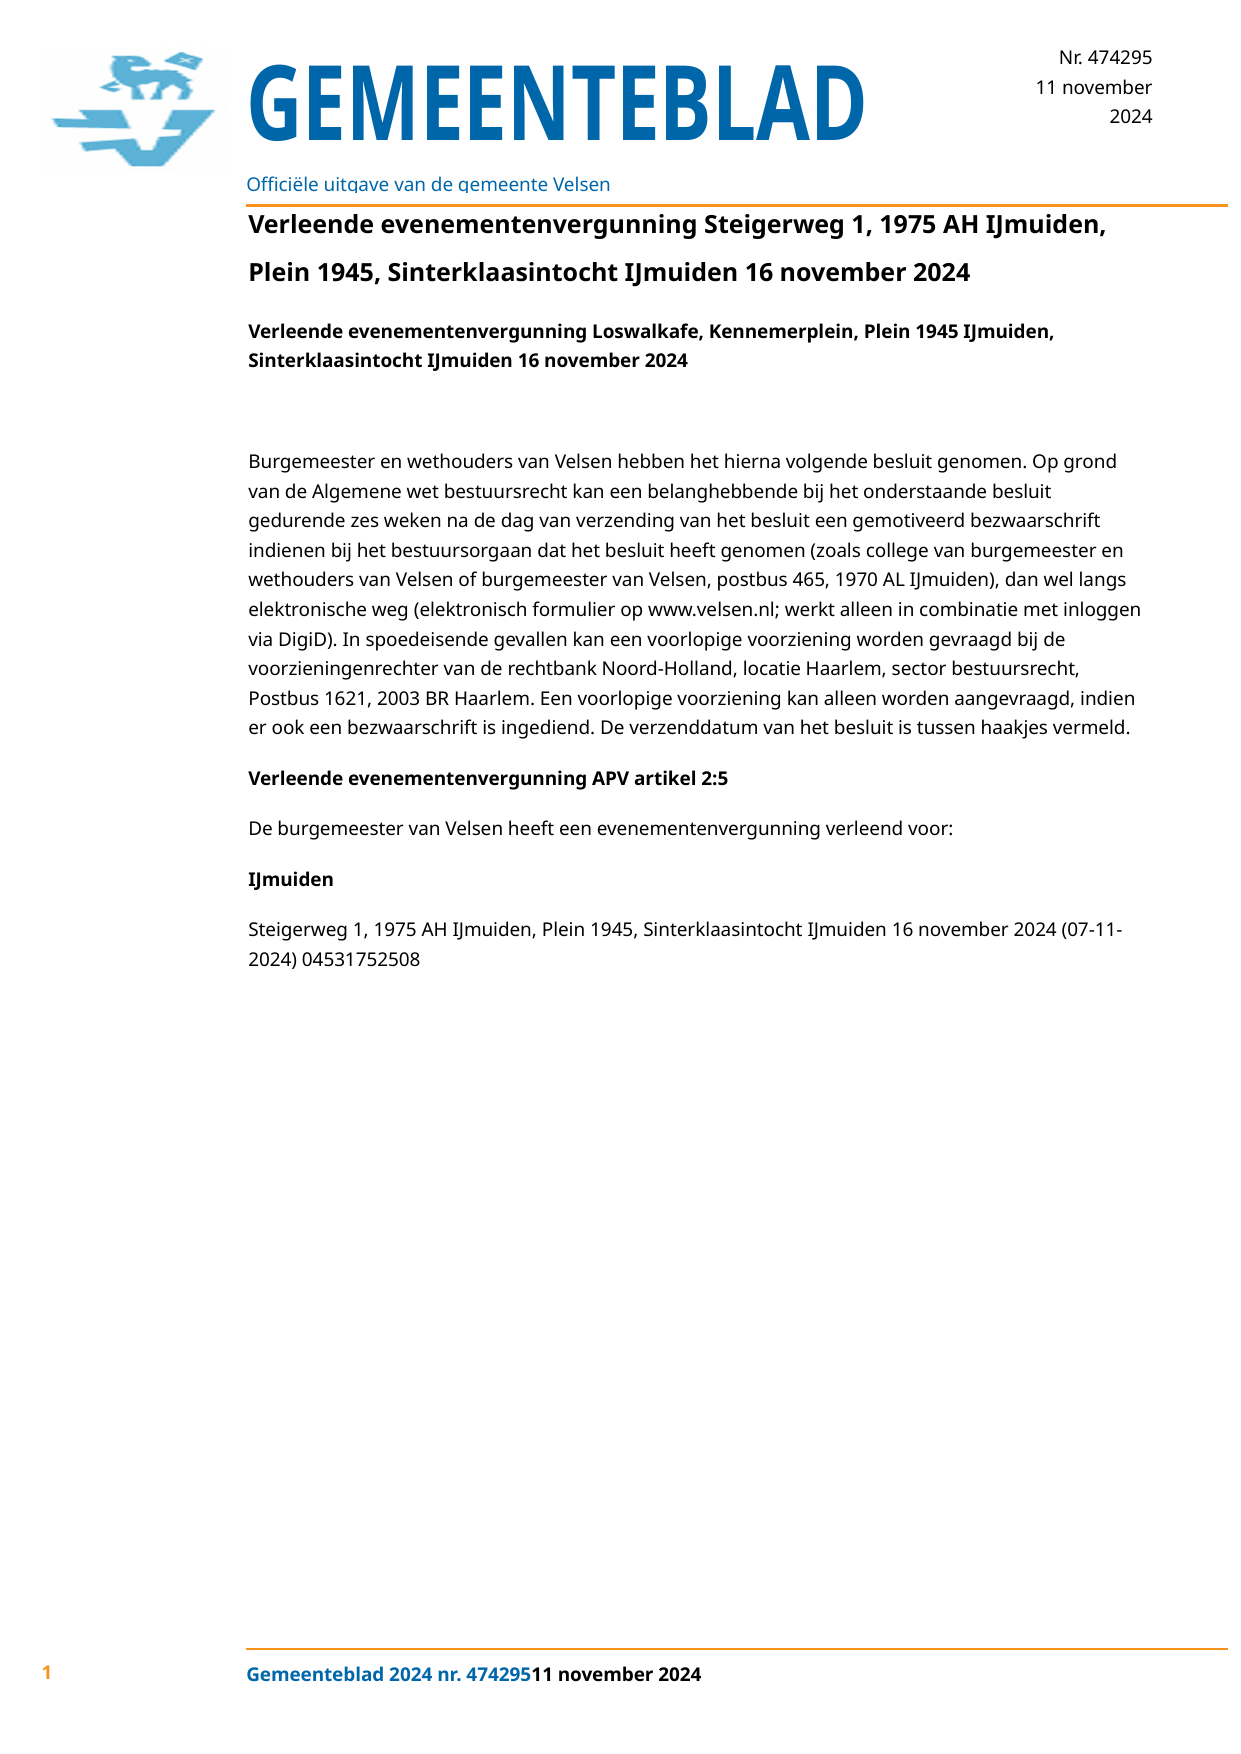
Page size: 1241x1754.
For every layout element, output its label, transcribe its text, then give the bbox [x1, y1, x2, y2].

text Burgemeester en wethouders van Velsen hebben het hierna volgende besluit genomen. Op grond van de Algemene wet bestuursrecht kan een belanghebbende bij het onderstaande besluit gedurende zes weken na de dag van verzending van het besluit een gemotiveerd bezwaarschrift indienen bij het bestuursorgaan dat het besluit heeft genomen (zoals college van burgemeester en wethouders van Velsen of burgemeester van Velsen, postbus 465, 1970 AL IJmuiden), dan wel langs elektronische weg (elektronisch formulier op www.velsen.nl; werkt alleen in combinatie met inloggen via DigiD). In spoedeisende gevallen kan een voorlopige voorziening worden gevraagd bij de voorzieningenrechter van de rechtbank Noord-Holland, locatie Haarlem, sector bestuursrecht, Postbus 1621, 2003 BR Haarlem. Een voorlopige voorziening kan alleen worden aangevraagd, indien er ook een bezwaarschrift is ingediend. De verzenddatum van het besluit is tussen haakjes vermeld. [248, 448, 1152, 740]
text IJmuiden [248, 866, 1152, 892]
text Verleende evenementenvergunning Loswalkafe, Kennemerplein, Plein 1945 IJmuiden, Sinterklaasintocht IJmuiden 16 november 2024 [248, 318, 1152, 373]
picture [41, 47, 231, 172]
text Verleende evenementenvergunning APV artikel 2:5 [248, 765, 1152, 791]
text Verleende evenementenvergunning Steigerweg 1, 1975 AH IJmuiden, Plein 1945, Sinterklaasintocht IJmuiden 16 november 2024 [248, 207, 1152, 288]
text Steigerweg 1, 1975 AH IJmuiden, Plein 1945, Sinterklaasintocht IJmuiden 16 november 2024 (07-11-2024) 04531752508 [248, 916, 1152, 972]
text De burgemeester van Velsen heeft een evenementenvergunning verleend voor: [248, 815, 1152, 841]
